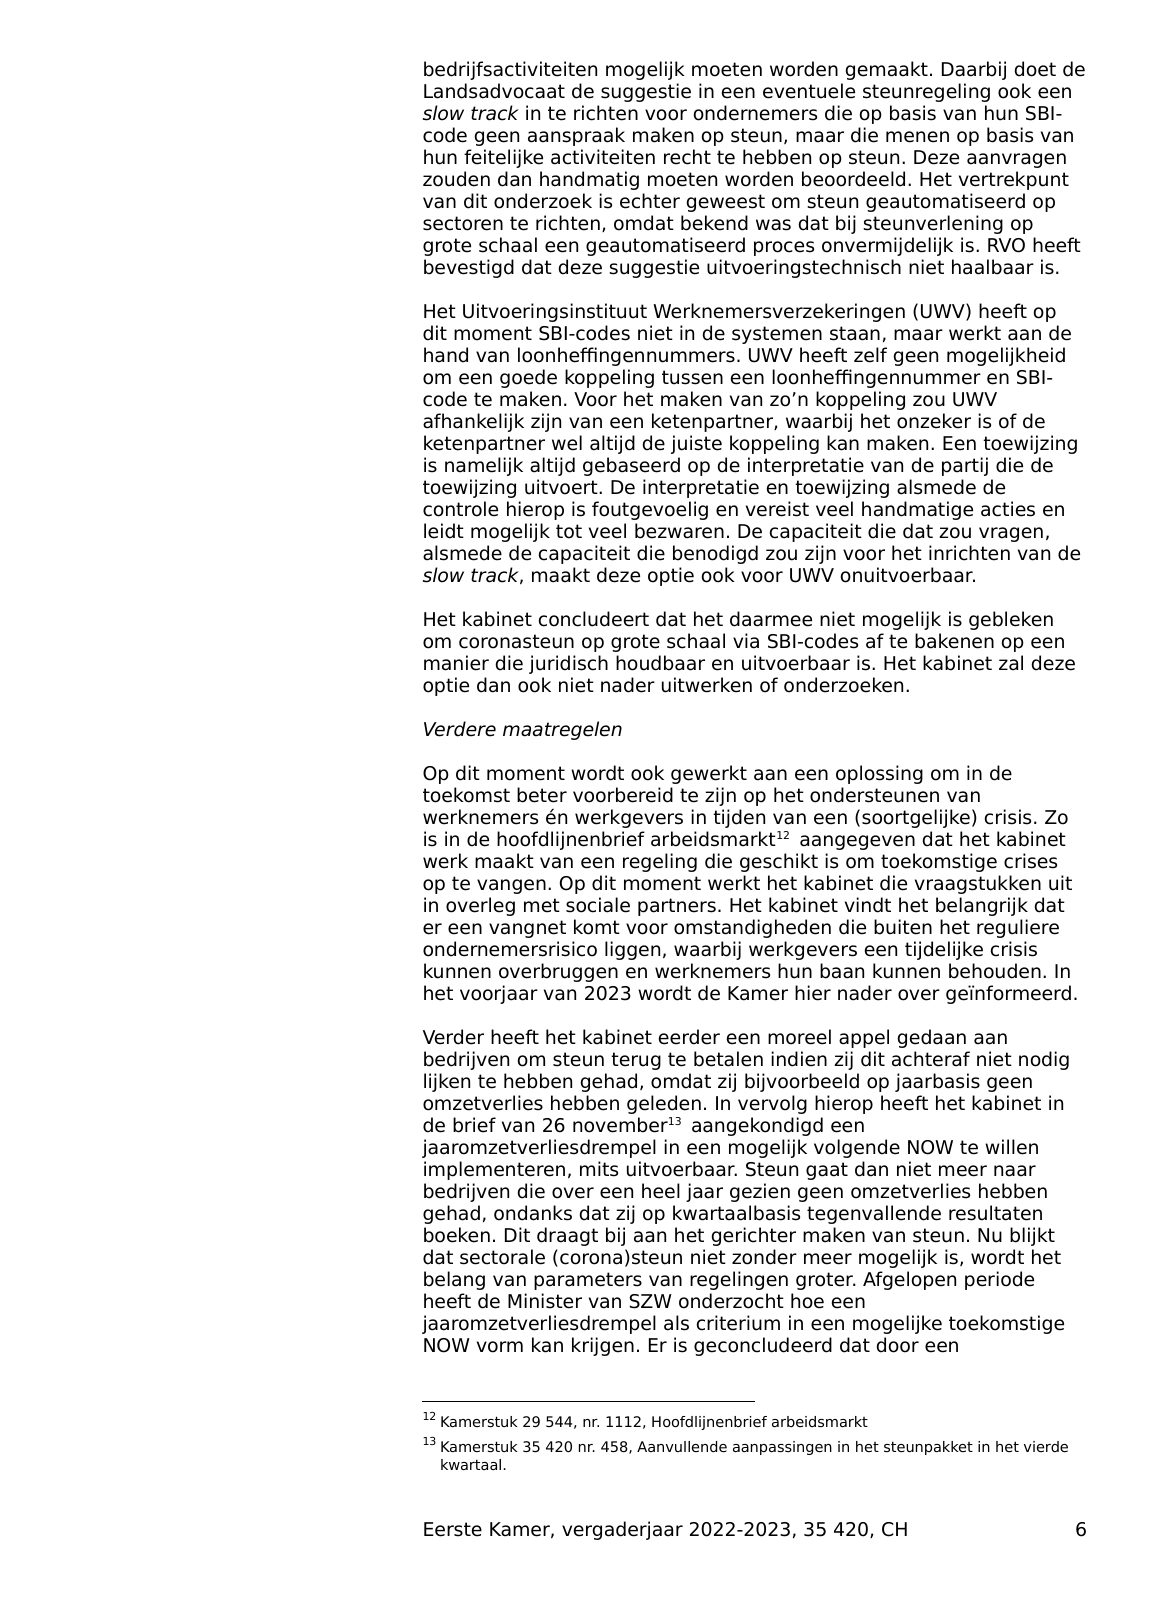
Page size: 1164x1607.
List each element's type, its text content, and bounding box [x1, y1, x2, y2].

text bedrijfsactiviteiten mogelijk moeten worden gemaakt. Daarbij doet de Landsadvocaat de suggestie in een eventuele steunregeling ook een slow track in te richten voor ondernemers die op basis van hun SBI-code geen aanspraak maken op steun, maar die menen op basis van hun feitelijke activiteiten recht te hebben op steun. Deze aanvragen zouden dan handmatig moeten worden beoordeeld. Het vertrekpunt van dit onderzoek is echter geweest om steun geautomatiseerd op sectoren te richten, omdat bekend was dat bij steunverlening op grote schaal een geautomatiseerd proces onvermijdelijk is. RVO heeft bevestigd dat deze suggestie uitvoeringstechnisch niet haalbaar is. [422, 59, 1087, 279]
text Kamerstuk 29 544, nr. 1112, Hoofdlijnenbrief arbeidsmarkt [422, 1410, 1087, 1432]
text Verder heeft het kabinet eerder een moreel appel gedaan aan bedrijven om steun terug te betalen indien zij dit achteraf niet nodig lijken te hebben gehad, omdat zij bijvoorbeeld op jaarbasis geen omzetverlies hebben geleden. In vervolg hierop heeft het kabinet in de brief van 26 november aangekondigd een jaaromzetverliesdrempel in een mogelijk volgende NOW te willen implementeren, mits uitvoerbaar. Steun gaat dan niet meer naar bedrijven die over een heel jaar gezien geen omzetverlies hebben gehad, ondanks dat zij op kwartaalbasis tegenvallende resultaten boeken. Dit draagt bij aan het gerichter maken van steun. Nu blijkt dat sectorale (corona)steun niet zonder meer mogelijk is, wordt het belang van parameters van regelingen groter. Afgelopen periode heeft de Minister van SZW onderzocht hoe een jaaromzetverliesdrempel als criterium in een mogelijke toekomstige NOW vorm kan krijgen. Er is geconcludeerd dat door een [422, 1027, 1087, 1357]
text Kamerstuk 35 420 nr. 458, Aanvullende aanpassingen in het steunpakket in het vierde kwartaal. [422, 1435, 1087, 1474]
text Het kabinet concludeert dat het daarmee niet mogelijk is gebleken om coronasteun op grote schaal via SBI-codes af te bakenen op een manier die juridisch houdbaar en uitvoerbaar is. Het kabinet zal deze optie dan ook niet nader uitwerken of onderzoeken. [422, 609, 1087, 697]
text Op dit moment wordt ook gewerkt aan een oplossing om in de toekomst beter voorbereid te zijn op het ondersteunen van werknemers én werkgevers in tijden van een (soortgelijke) crisis. Zo is in de hoofdlijnenbrief arbeidsmarkt aangegeven dat het kabinet werk maakt van een regeling die geschikt is om toekomstige crises op te vangen. Op dit moment werkt het kabinet die vraagstukken uit in overleg met sociale partners. Het kabinet vindt het belangrijk dat er een vangnet komt voor omstandigheden die buiten het reguliere ondernemersrisico liggen, waarbij werkgevers een tijdelijke crisis kunnen overbruggen en werknemers hun baan kunnen behouden. In het voorjaar van 2023 wordt de Kamer hier nader over geïnformeerd. [422, 763, 1087, 1005]
subtitle Verdere maatregelen [422, 719, 1087, 741]
text Het Uitvoeringsinstituut Werknemersverzekeringen (UWV) heeft op dit moment SBI-codes niet in de systemen staan, maar werkt aan de hand van loonheffingennummers. UWV heeft zelf geen mogelijkheid om een goede koppeling tussen een loonheffingennummer en SBI-code te maken. Voor het maken van zo’n koppeling zou UWV afhankelijk zijn van een ketenpartner, waarbij het onzeker is of de ketenpartner wel altijd de juiste koppeling kan maken. Een toewijzing is namelijk altijd gebaseerd op de interpretatie van de partij die de toewijzing uitvoert. De interpretatie en toewijzing alsmede de controle hierop is foutgevoelig en vereist veel handmatige acties en leidt mogelijk tot veel bezwaren. De capaciteit die dat zou vragen, alsmede de capaciteit die benodigd zou zijn voor het inrichten van de slow track, maakt deze optie ook voor UWV onuitvoerbaar. [422, 301, 1087, 587]
